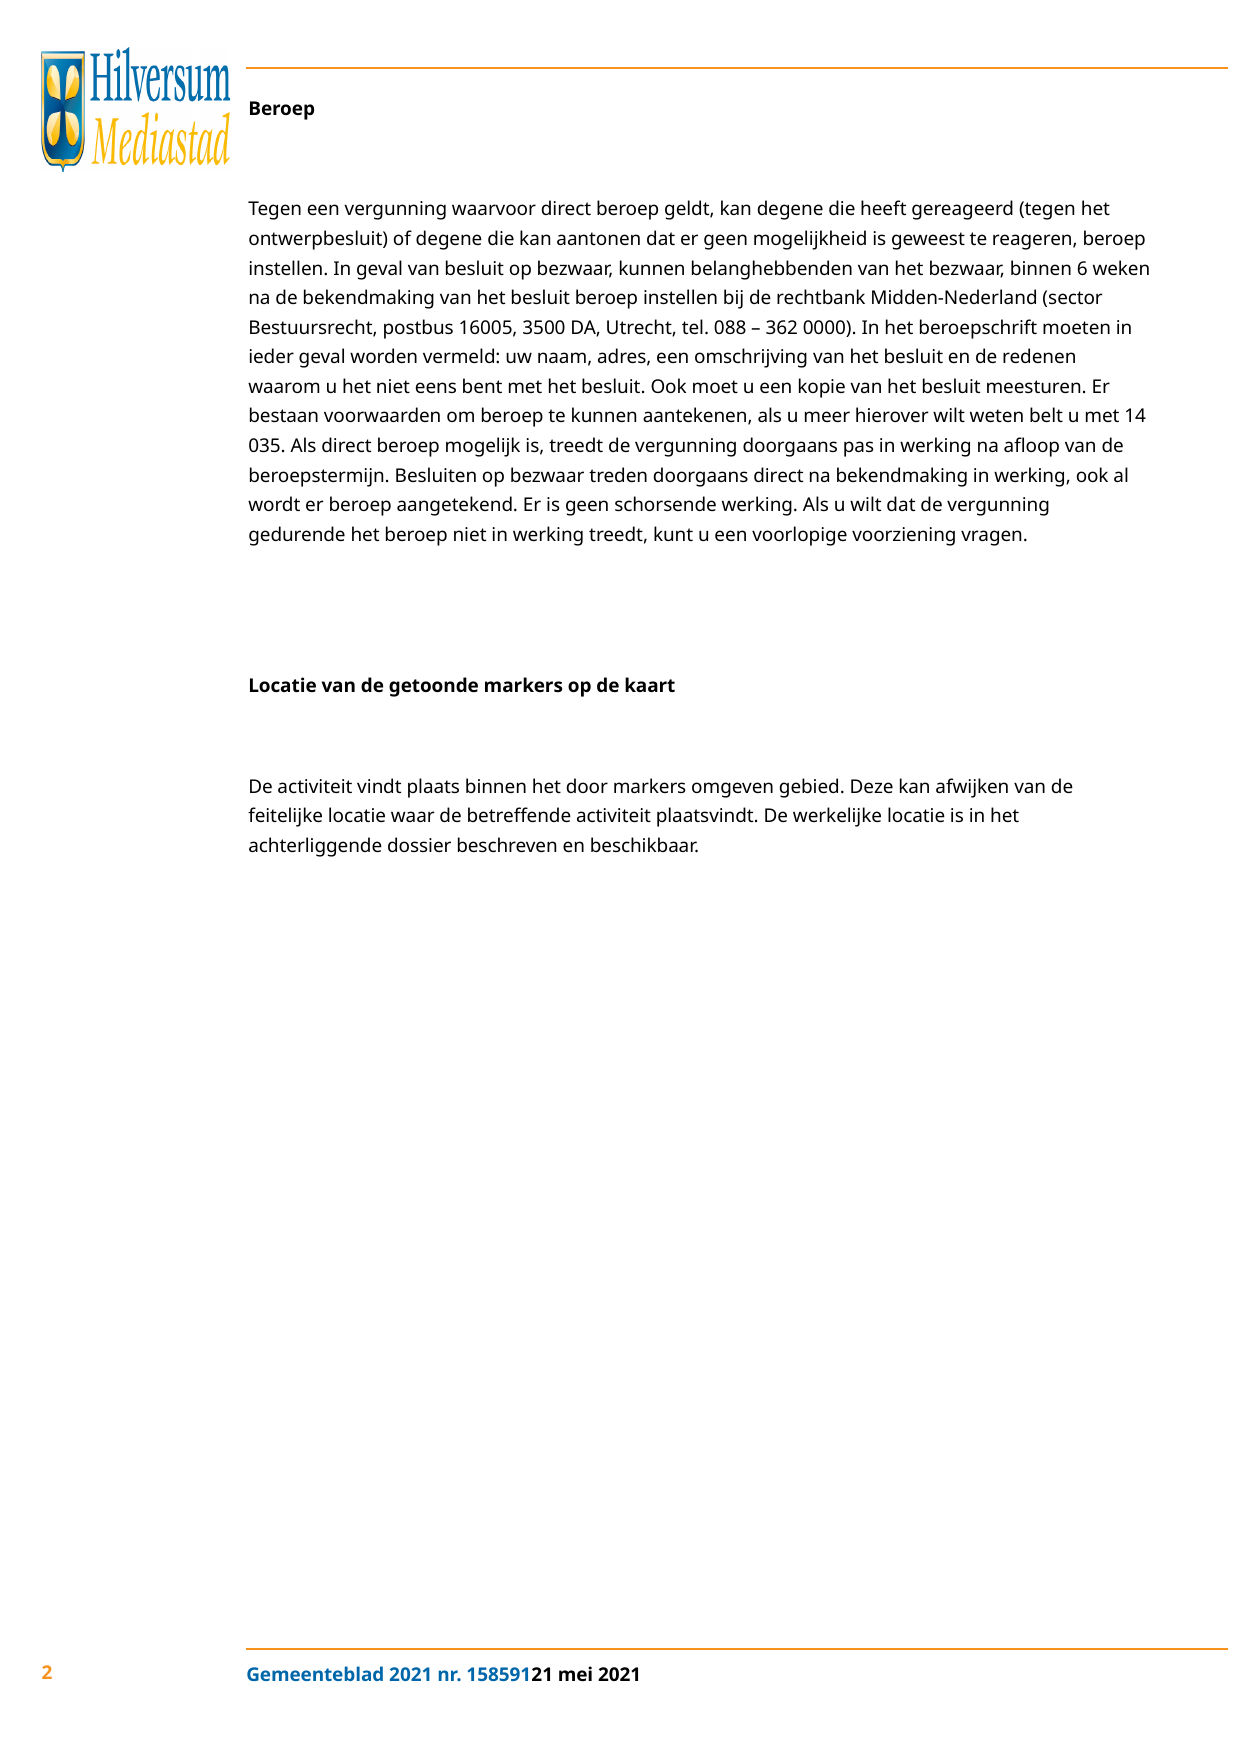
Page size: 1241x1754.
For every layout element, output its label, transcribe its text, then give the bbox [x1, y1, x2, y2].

picture [41, 47, 231, 172]
text De activiteit vindt plaats binnen het door markers omgeven gebied. Deze kan afwijken van de feitelijke locatie waar de betreffende activiteit plaatsvindt. De werkelijke locatie is in het achterliggende dossier beschreven en beschikbaar. [248, 773, 1152, 858]
text Locatie van de getoonde markers op de kaart [248, 672, 1152, 698]
text Tegen een vergunning waarvoor direct beroep geldt, kan degene die heeft gereageerd (tegen het ontwerpbesluit) of degene die kan aantonen dat er geen mogelijkheid is geweest te reageren, beroep instellen. In geval van besluit op bezwaar, kunnen belanghebbenden van het bezwaar, binnen 6 weken na de bekendmaking van het besluit beroep instellen bij de rechtbank Midden-Nederland (sector Bestuursrecht, postbus 16005, 3500 DA, Utrecht, tel. 088 – 362 0000). In het beroepschrift moeten in ieder geval worden vermeld: uw naam, adres, een omschrijving van het besluit en de redenen waarom u het niet eens bent met het besluit. Ook moet u een kopie van het besluit meesturen. Er bestaan voorwaarden om beroep te kunnen aantekenen, als u meer hierover wilt weten belt u met 14 035. Als direct beroep mogelijk is, treedt de vergunning doorgaans pas in werking na afloop van de beroepstermijn. Besluiten op bezwaar treden doorgaans direct na bekendmaking in werking, ook al wordt er beroep aangetekend. Er is geen schorsende werking. Als u wilt dat de vergunning gedurende het beroep niet in werking treedt, kunt u een voorlopige voorziening vragen. [248, 196, 1152, 547]
text Beroep [248, 95, 1152, 121]
